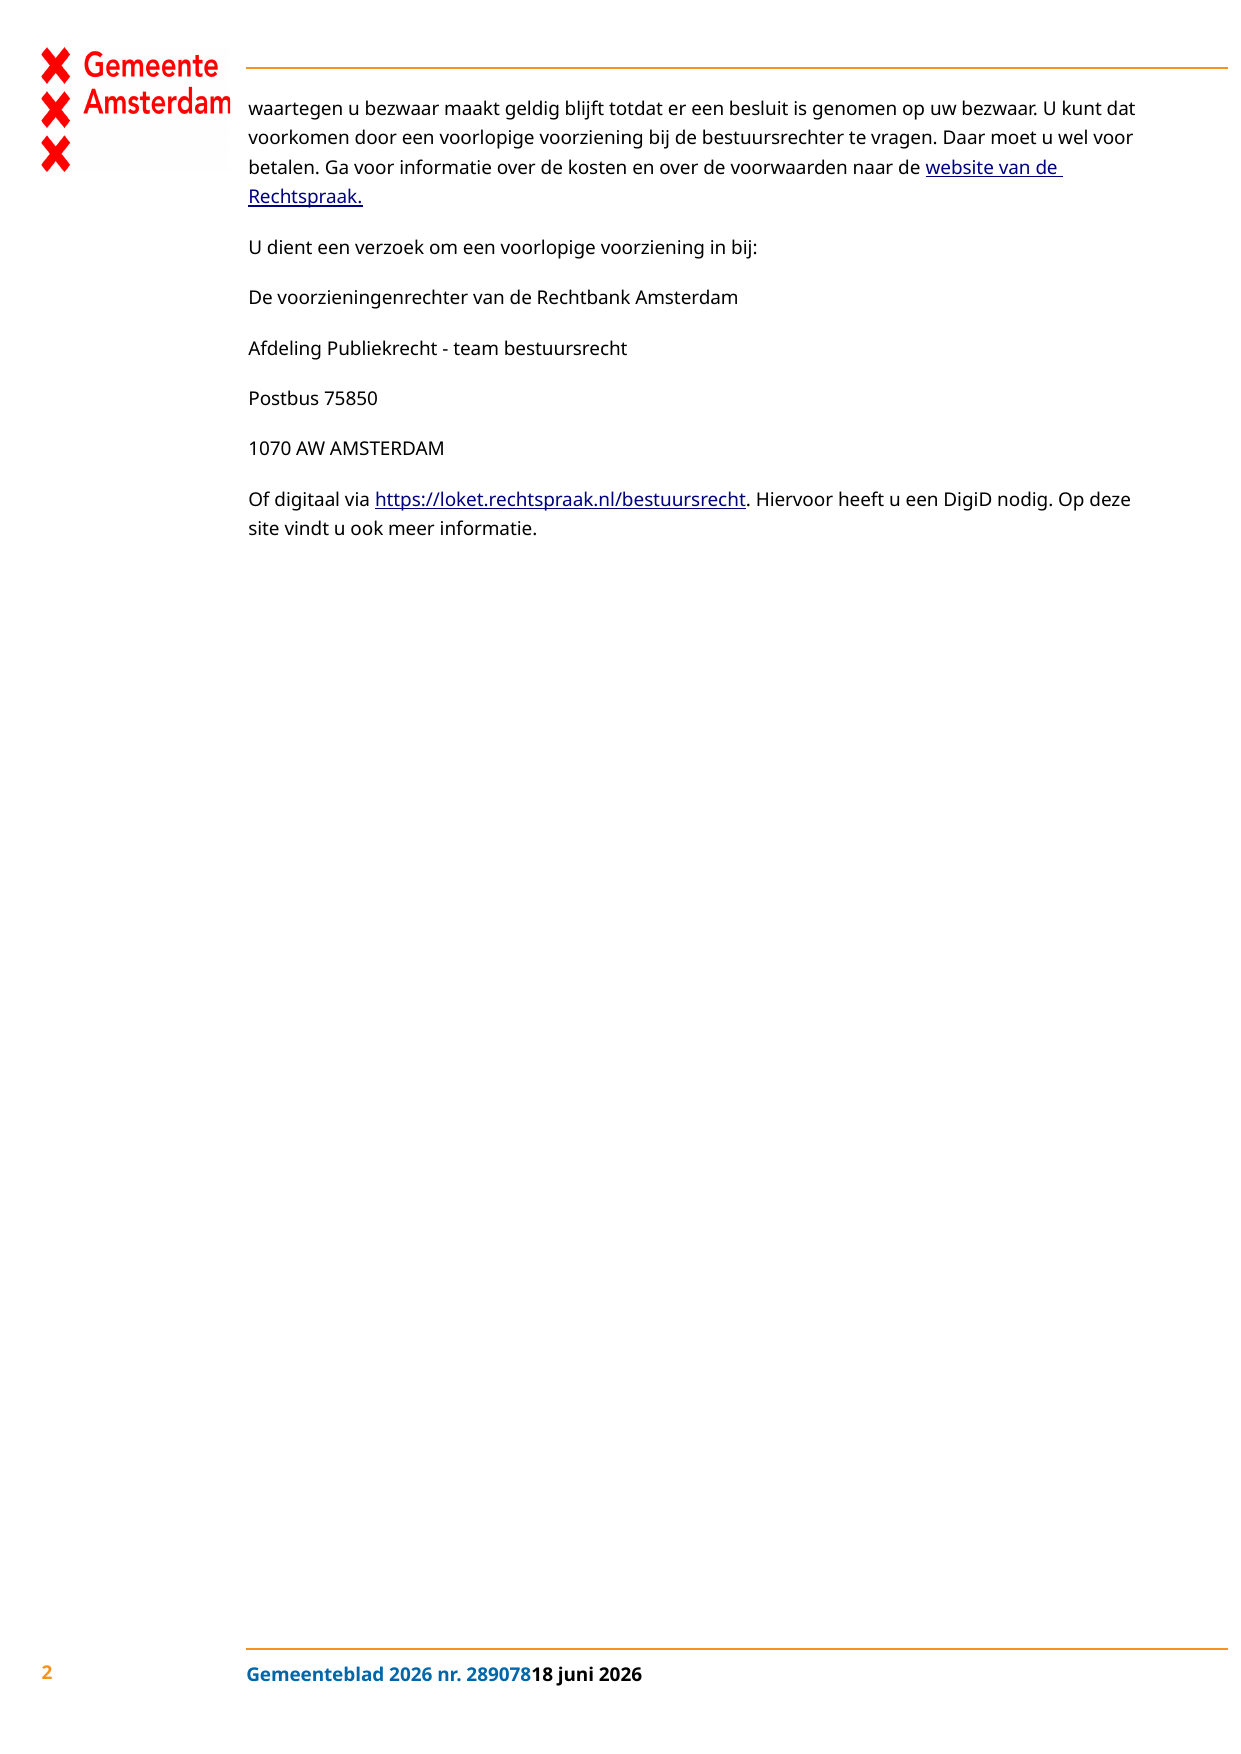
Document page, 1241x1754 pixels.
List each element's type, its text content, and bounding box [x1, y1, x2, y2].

text waartegen u bezwaar maakt geldig blijft totdat er een besluit is genomen op uw bezwaar. U kunt dat voorkomen door een voorlopige voorziening bij de bestuursrechter te vragen. Daar moet u wel voor betalen. Ga voor informatie over de kosten en over de voorwaarden naar de website van de Rechtspraak. [248, 95, 1152, 209]
text Afdeling Publiekrecht - team bestuursrecht [248, 335, 1152, 361]
text U dient een verzoek om een voorlopige voorziening in bij: [248, 234, 1152, 260]
text Of digitaal via https://loket.rechtspraak.nl/bestuursrecht. Hiervoor heeft u een DigiD nodig. Op deze site vindt u ook meer informatie. [248, 486, 1152, 541]
picture [41, 47, 231, 172]
text De voorzieningenrechter van de Rechtbank Amsterdam [248, 284, 1152, 310]
text Postbus 75850 [248, 385, 1152, 411]
text 1070 AW AMSTERDAM [248, 436, 1152, 461]
